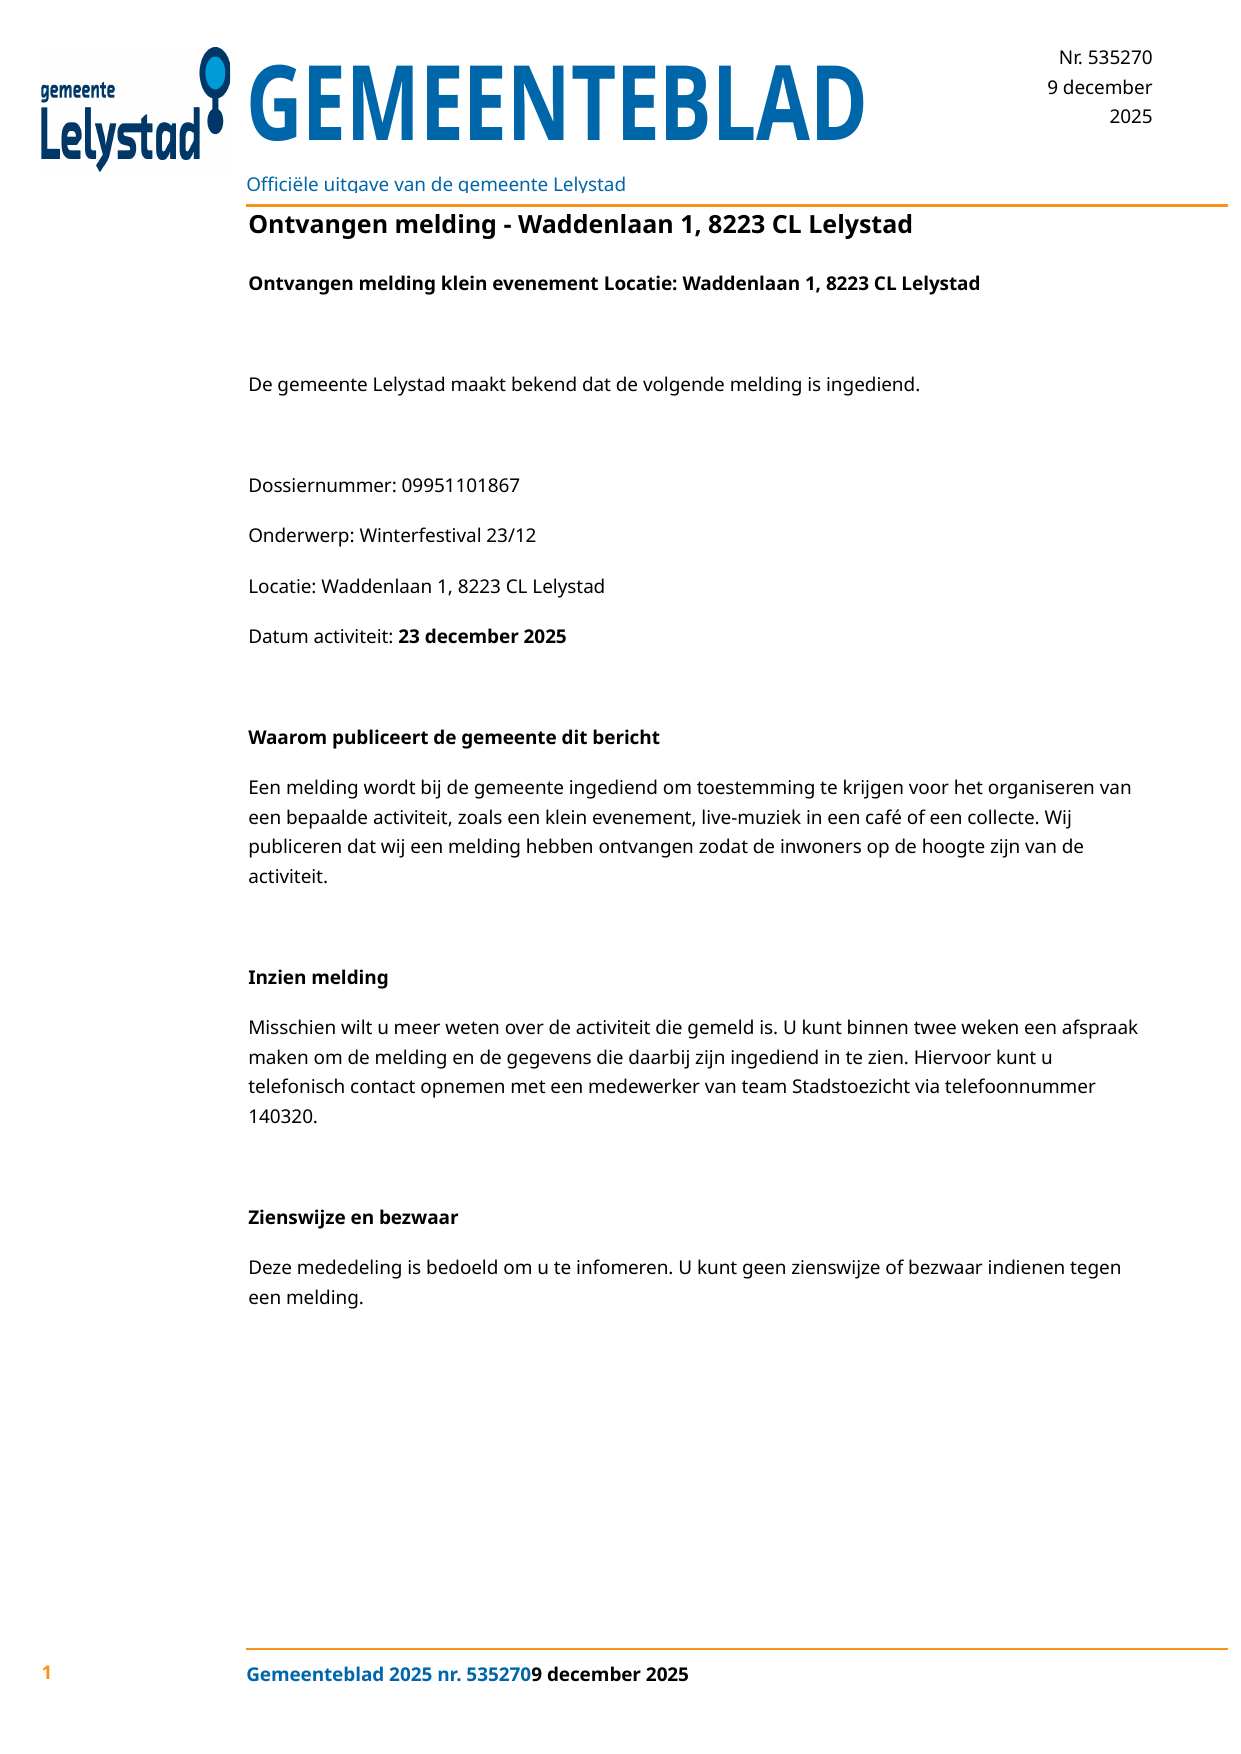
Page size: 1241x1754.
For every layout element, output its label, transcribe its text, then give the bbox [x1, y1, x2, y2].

text Dossiernummer: 09951101867 [248, 472, 1152, 498]
picture [41, 47, 231, 172]
text Ontvangen melding - Waddenlaan 1, 8223 CL Lelystad [248, 207, 1152, 241]
text Ontvangen melding klein evenement Locatie: Waddenlaan 1, 8223 CL Lelystad [248, 270, 1152, 296]
text Inzien melding [248, 964, 1152, 990]
text Zienswijze en bezwaar [248, 1204, 1152, 1230]
text Waarom publiceert de gemeente dit bericht [248, 724, 1152, 750]
text Locatie: Waddenlaan 1, 8223 CL Lelystad [248, 573, 1152, 598]
text De gemeente Lelystad maakt bekend dat de volgende melding is ingediend. [248, 371, 1152, 397]
text Datum activiteit: 23 december 2025 [248, 623, 1152, 649]
text Misschien wilt u meer weten over de activiteit die gemeld is. U kunt binnen twee weken een afspraak maken om de melding en de gegevens die daarbij zijn ingediend in te zien. Hiervoor kunt u telefonisch contact opnemen met een medewerker van team Stadstoezicht via telefoonnummer 140320. [248, 1014, 1152, 1129]
text Onderwerp: Winterfestival 23/12 [248, 522, 1152, 548]
text Deze mededeling is bedoeld om u te infomeren. U kunt geen zienswijze of bezwaar indienen tegen een melding. [248, 1254, 1152, 1310]
text Een melding wordt bij de gemeente ingediend om toestemming te krijgen voor het organiseren van een bepaalde activiteit, zoals een klein evenement, live-muziek in een café of een collecte. Wij publiceren dat wij een melding hebben ontvangen zodat de inwoners op de hoogte zijn van de activiteit. [248, 774, 1152, 889]
